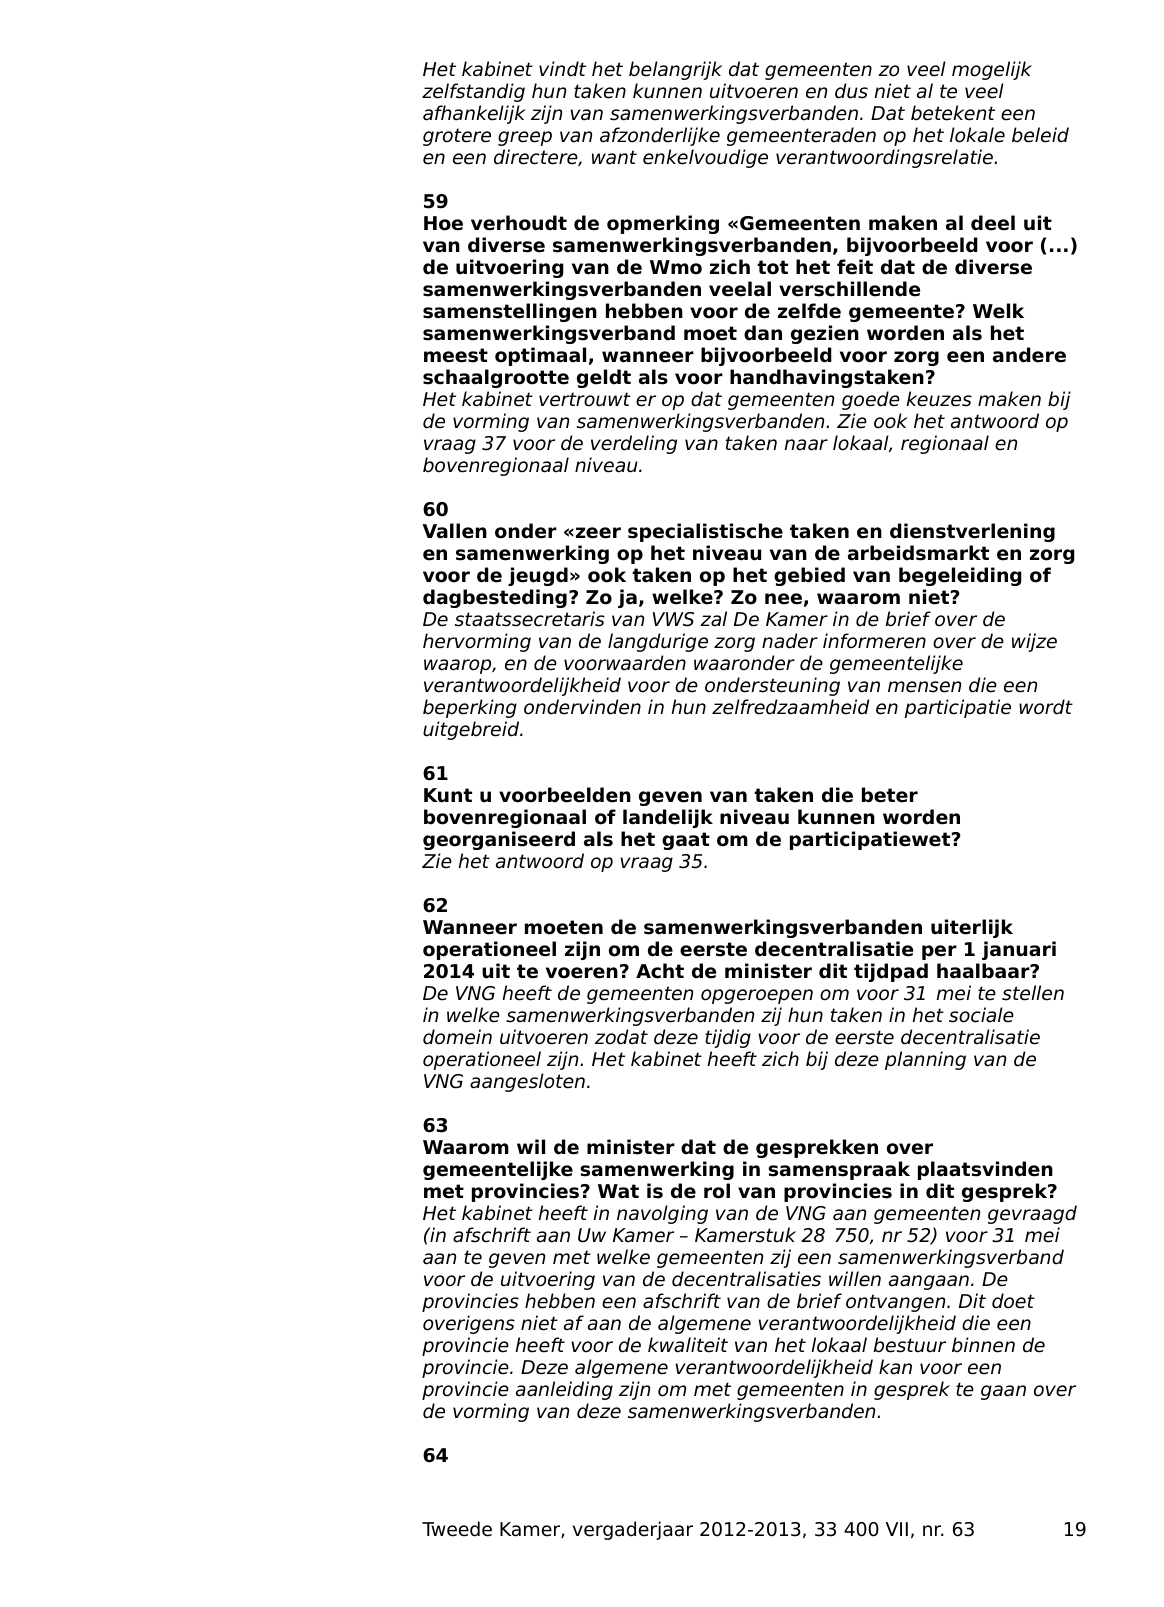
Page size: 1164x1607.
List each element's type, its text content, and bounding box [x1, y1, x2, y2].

text Kunt u voorbeelden geven van taken die beter bovenregionaal of landelijk niveau kunnen worden georganiseerd als het gaat om de participatiewet? [422, 785, 1087, 851]
text De VNG heeft de gemeenten opgeroepen om voor 31 mei te stellen in welke samenwerkingsverbanden zij hun taken in het sociale domein uitvoeren zodat deze tijdig voor de eerste decentralisatie operationeel zijn. Het kabinet heeft zich bij deze planning van de VNG aangesloten. [422, 983, 1087, 1093]
text Zie het antwoord op vraag 35. [422, 851, 1087, 873]
text Het kabinet vindt het belangrijk dat gemeenten zo veel mogelijk zelfstandig hun taken kunnen uitvoeren en dus niet al te veel afhankelijk zijn van samenwerkingsverbanden. Dat betekent een grotere greep van afzonderlijke gemeenteraden op het lokale beleid en een directere, want enkelvoudige verantwoordingsrelatie. [422, 59, 1087, 169]
text Het kabinet heeft in navolging van de VNG aan gemeenten gevraagd (in afschrift aan Uw Kamer – Kamerstuk 28 750, nr 52) voor 31 mei aan te geven met welke gemeenten zij een samenwerkingsverband voor de uitvoering van de decentralisaties willen aangaan. De provincies hebben een afschrift van de brief ontvangen. Dit doet overigens niet af aan de algemene verantwoordelijkheid die een provincie heeft voor de kwaliteit van het lokaal bestuur binnen de provincie. Deze algemene verantwoordelijkheid kan voor een provincie aanleiding zijn om met gemeenten in gesprek te gaan over de vorming van deze samenwerkingsverbanden. [422, 1203, 1087, 1423]
text Hoe verhoudt de opmerking «Gemeenten maken al deel uit van diverse samenwerkingsverbanden, bijvoorbeeld voor (...) de uitvoering van de Wmo zich tot het feit dat de diverse samenwerkingsverbanden veelal verschillende samenstellingen hebben voor de zelfde gemeente? Welk samenwerkingsverband moet dan gezien worden als het meest optimaal, wanneer bijvoorbeeld voor zorg een andere schaalgrootte geldt als voor handhavingstaken? [422, 213, 1087, 389]
text 64 [422, 1445, 1087, 1467]
text 61 [422, 763, 1087, 785]
text Vallen onder «zeer specialistische taken en dienstverlening en samenwerking op het niveau van de arbeidsmarkt en zorg voor de jeugd» ook taken op het gebied van begeleiding of dagbesteding? Zo ja, welke? Zo nee, waarom niet? [422, 521, 1087, 609]
text Het kabinet vertrouwt er op dat gemeenten goede keuzes maken bij de vorming van samenwerkingsverbanden. Zie ook het antwoord op vraag 37 voor de verdeling van taken naar lokaal, regionaal en bovenregionaal niveau. [422, 389, 1087, 477]
text 59 [422, 191, 1087, 213]
text De staatssecretaris van VWS zal De Kamer in de brief over de hervorming van de langdurige zorg nader informeren over de wijze waarop, en de voorwaarden waaronder de gemeentelijke verantwoordelijkheid voor de ondersteuning van mensen die een beperking ondervinden in hun zelfredzaamheid en participatie wordt uitgebreid. [422, 609, 1087, 741]
text Wanneer moeten de samenwerkingsverbanden uiterlijk operationeel zijn om de eerste decentralisatie per 1 januari 2014 uit te voeren? Acht de minister dit tijdpad haalbaar? [422, 917, 1087, 983]
text 60 [422, 499, 1087, 521]
text 62 [422, 895, 1087, 917]
text 63 [422, 1115, 1087, 1137]
text Waarom wil de minister dat de gesprekken over gemeentelijke samenwerking in samenspraak plaatsvinden met provincies? Wat is de rol van provincies in dit gesprek? [422, 1137, 1087, 1203]
